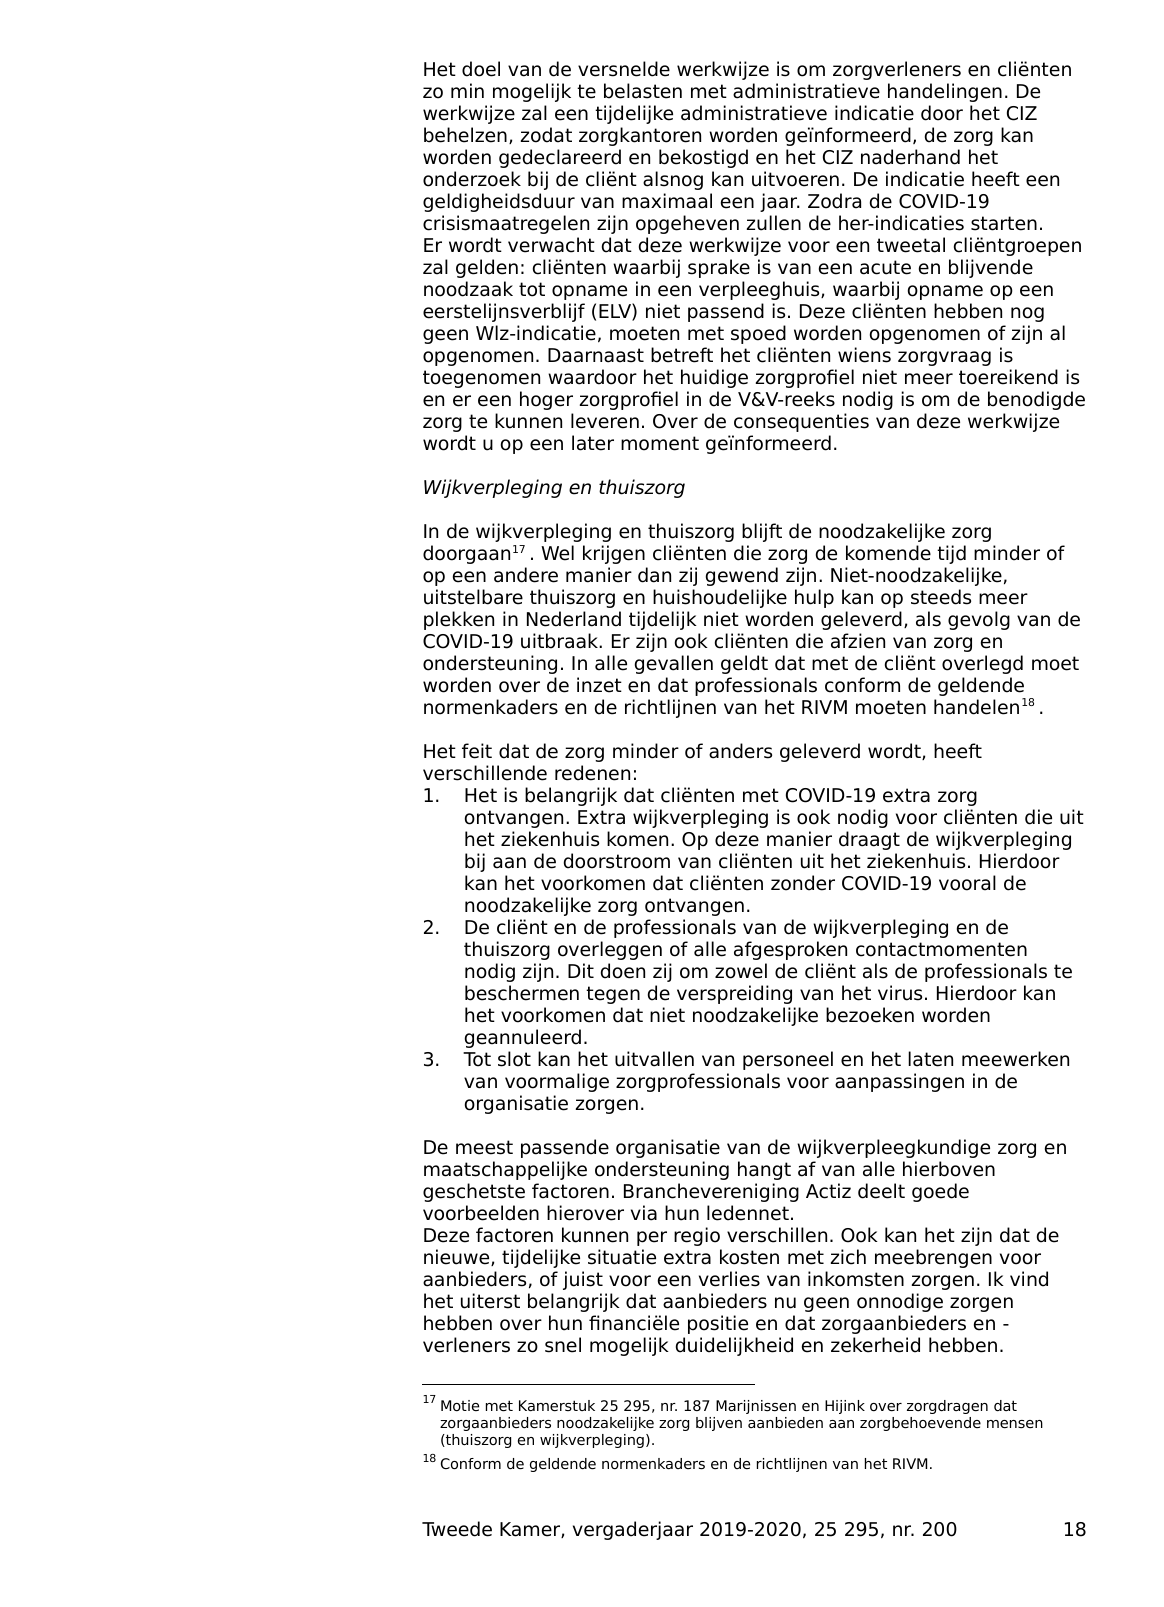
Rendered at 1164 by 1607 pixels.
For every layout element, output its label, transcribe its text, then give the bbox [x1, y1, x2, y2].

text In de wijkverpleging en thuiszorg blijft de noodzakelijke zorg doorgaan. Wel krijgen cliënten die zorg de komende tijd minder of op een andere manier dan zij gewend zijn. Niet-noodzakelijke, uitstelbare thuiszorg en huishoudelijke hulp kan op steeds meer plekken in Nederland tijdelijk niet worden geleverd, als gevolg van de COVID-19 uitbraak. Er zijn ook cliënten die afzien van zorg en ondersteuning. In alle gevallen geldt dat met de cliënt overlegd moet worden over de inzet en dat professionals conform de geldende normenkaders en de richtlijnen van het RIVM moeten handelen. [422, 521, 1087, 719]
text De meest passende organisatie van de wijkverpleegkundige zorg en maatschappelijke ondersteuning hangt af van alle hierboven geschetste factoren. Branchevereniging Actiz deelt goede voorbeelden hierover via hun ledennet. [422, 1137, 1087, 1225]
text Het doel van de versnelde werkwijze is om zorgverleners en cliënten zo min mogelijk te belasten met administratieve handelingen. De werkwijze zal een tijdelijke administratieve indicatie door het CIZ behelzen, zodat zorgkantoren worden geïnformeerd, de zorg kan worden gedeclareerd en bekostigd en het CIZ naderhand het onderzoek bij de cliënt alsnog kan uitvoeren. De indicatie heeft een geldigheidsduur van maximaal een jaar. Zodra de COVID-19 crisismaatregelen zijn opgeheven zullen de her-indicaties starten. [422, 59, 1087, 235]
text 1. Het is belangrijk dat cliënten met COVID-19 extra zorg ontvangen. Extra wijkverpleging is ook nodig voor cliënten die uit het ziekenhuis komen. Op deze manier draagt de wijkverpleging bij aan de doorstroom van cliënten uit het ziekenhuis. Hierdoor kan het voorkomen dat cliënten zonder COVID-19 vooral de noodzakelijke zorg ontvangen. [422, 785, 1087, 917]
text Er wordt verwacht dat deze werkwijze voor een tweetal cliëntgroepen zal gelden: cliënten waarbij sprake is van een acute en blijvende noodzaak tot opname in een verpleeghuis, waarbij opname op een eerstelijnsverblijf (ELV) niet passend is. Deze cliënten hebben nog geen Wlz-indicatie, moeten met spoed worden opgenomen of zijn al opgenomen. Daarnaast betreft het cliënten wiens zorgvraag is toegenomen waardoor het huidige zorgprofiel niet meer toereikend is en er een hoger zorgprofiel in de V&V-reeks nodig is om de benodigde zorg te kunnen leveren. Over de consequenties van deze werkwijze wordt u op een later moment geïnformeerd. [422, 235, 1087, 455]
text Motie met Kamerstuk 25 295, nr. 187 Marijnissen en Hijink over zorgdragen dat zorgaanbieders noodzakelijke zorg blijven aanbieden aan zorgbehoevende mensen (thuiszorg en wijkverpleging). [422, 1393, 1087, 1449]
text Het feit dat de zorg minder of anders geleverd wordt, heeft verschillende redenen: [422, 741, 1087, 785]
text Deze factoren kunnen per regio verschillen. Ook kan het zijn dat de nieuwe, tijdelijke situatie extra kosten met zich meebrengen voor aanbieders, of juist voor een verlies van inkomsten zorgen. Ik vind het uiterst belangrijk dat aanbieders nu geen onnodige zorgen hebben over hun financiële positie en dat zorgaanbieders en -verleners zo snel mogelijk duidelijkheid en zekerheid hebben. [422, 1225, 1087, 1357]
text 3. Tot slot kan het uitvallen van personeel en het laten meewerken van voormalige zorgprofessionals voor aanpassingen in de organisatie zorgen. [422, 1049, 1087, 1115]
subtitle Wijkverpleging en thuiszorg [422, 477, 1087, 499]
text 2. De cliënt en de professionals van de wijkverpleging en de thuiszorg overleggen of alle afgesproken contactmomenten nodig zijn. Dit doen zij om zowel de cliënt als de professionals te beschermen tegen de verspreiding van het virus. Hierdoor kan het voorkomen dat niet noodzakelijke bezoeken worden geannuleerd. [422, 917, 1087, 1049]
text Conform de geldende normenkaders en de richtlijnen van het RIVM. [422, 1452, 1087, 1474]
